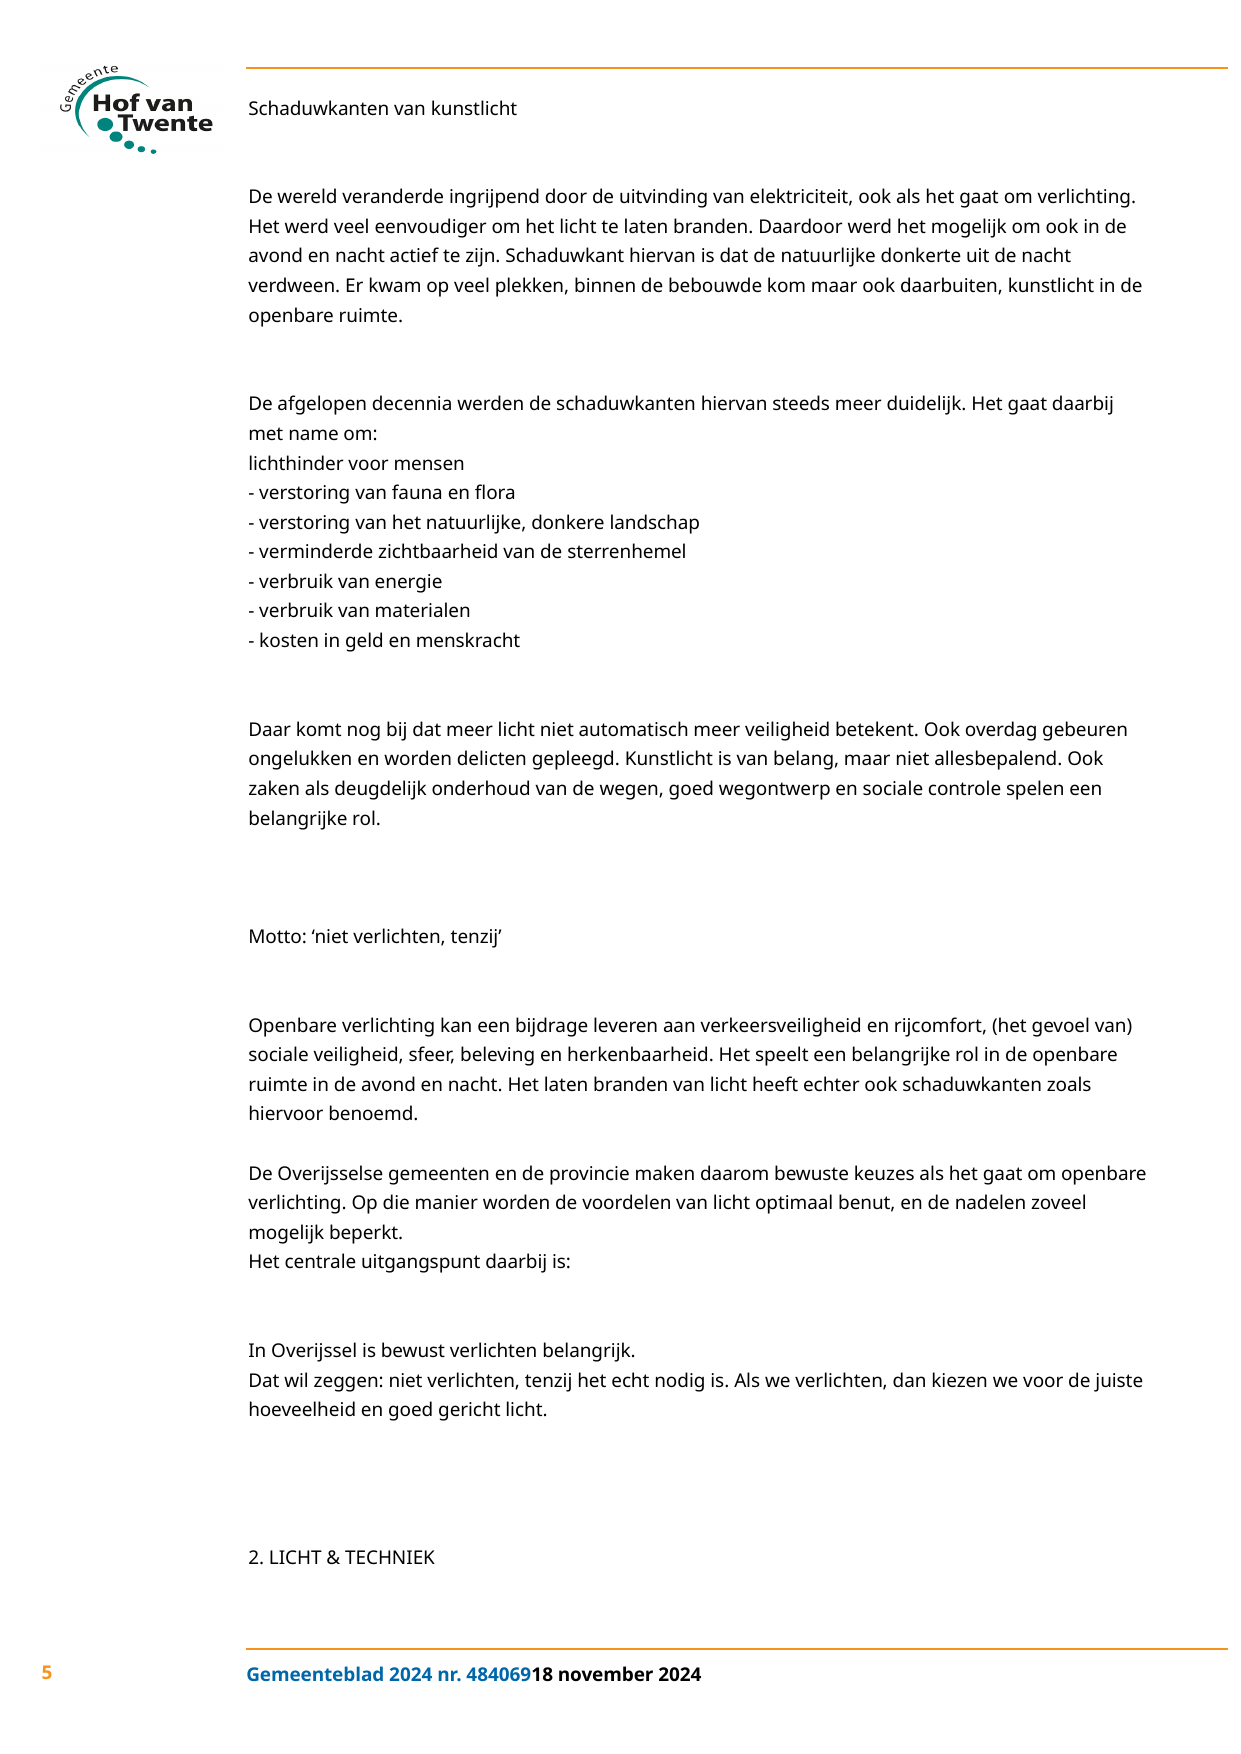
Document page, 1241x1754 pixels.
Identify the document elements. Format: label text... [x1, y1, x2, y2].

text Het centrale uitgangspunt daarbij is: [248, 1248, 1152, 1274]
text Openbare verlichting kan een bijdrage leveren aan verkeersveiligheid en rijcomfort, (het gevoel van) sociale veiligheid, sfeer, beleving en herkenbaarheid. Het speelt een belangrijke rol in de openbare ruimte in de avond en nacht. Het laten branden van licht heeft echter ook schaduwkanten zoals hiervoor benoemd. [248, 1012, 1152, 1126]
text De Overijsselse gemeenten en de provincie maken daarom bewuste keuzes als het gaat om openbare verlichting. Op die manier worden de voordelen van licht optimaal benut, en de nadelen zoveel mogelijk beperkt. [248, 1160, 1152, 1245]
text 2. LICHT & TECHNIEK [248, 1544, 1152, 1570]
text Daar komt nog bij dat meer licht niet automatisch meer veiligheid betekent. Ook overdag gebeuren ongelukken en worden delicten gepleegd. Kunstlicht is van belang, maar niet allesbepalend. Ook zaken als deugdelijk onderhoud van de wegen, goed wegontwerp en sociale controle spelen een belangrijke rol. [248, 716, 1152, 831]
text - verstoring van fauna en flora [248, 479, 1152, 505]
text De wereld veranderde ingrijpend door de uitvinding van elektriciteit, ook als het gaat om verlichting. Het werd veel eenvoudiger om het licht te laten branden. Daardoor werd het mogelijk om ook in de avond en nacht actief te zijn. Schaduwkant hiervan is dat de natuurlijke donkerte uit de nacht verdween. Er kwam op veel plekken, binnen de bebouwde kom maar ook daarbuiten, kunstlicht in de openbare ruimte. [248, 183, 1152, 328]
text - verminderde zichtbaarheid van de sterrenhemel [248, 538, 1152, 564]
text - verbruik van materialen [248, 598, 1152, 623]
text lichthinder voor mensen [248, 450, 1152, 476]
text Motto: ‘niet verlichten, tenzij’ [248, 923, 1152, 949]
text - kosten in geld en menskracht [248, 627, 1152, 653]
text In Overijssel is bewust verlichten belangrijk. [248, 1337, 1152, 1363]
text Schaduwkanten van kunstlicht [248, 95, 1152, 121]
text De afgelopen decennia werden de schaduwkanten hiervan steeds meer duidelijk. Het gaat daarbij met name om: [248, 391, 1152, 446]
text - verbruik van energie [248, 568, 1152, 594]
text - verstoring van het natuurlijke, donkere landschap [248, 509, 1152, 535]
text Dat wil zeggen: niet verlichten, tenzij het echt nodig is. Als we verlichten, dan kiezen we voor de juiste hoeveelheid en goed gericht licht. [248, 1367, 1152, 1422]
picture [41, 47, 231, 172]
